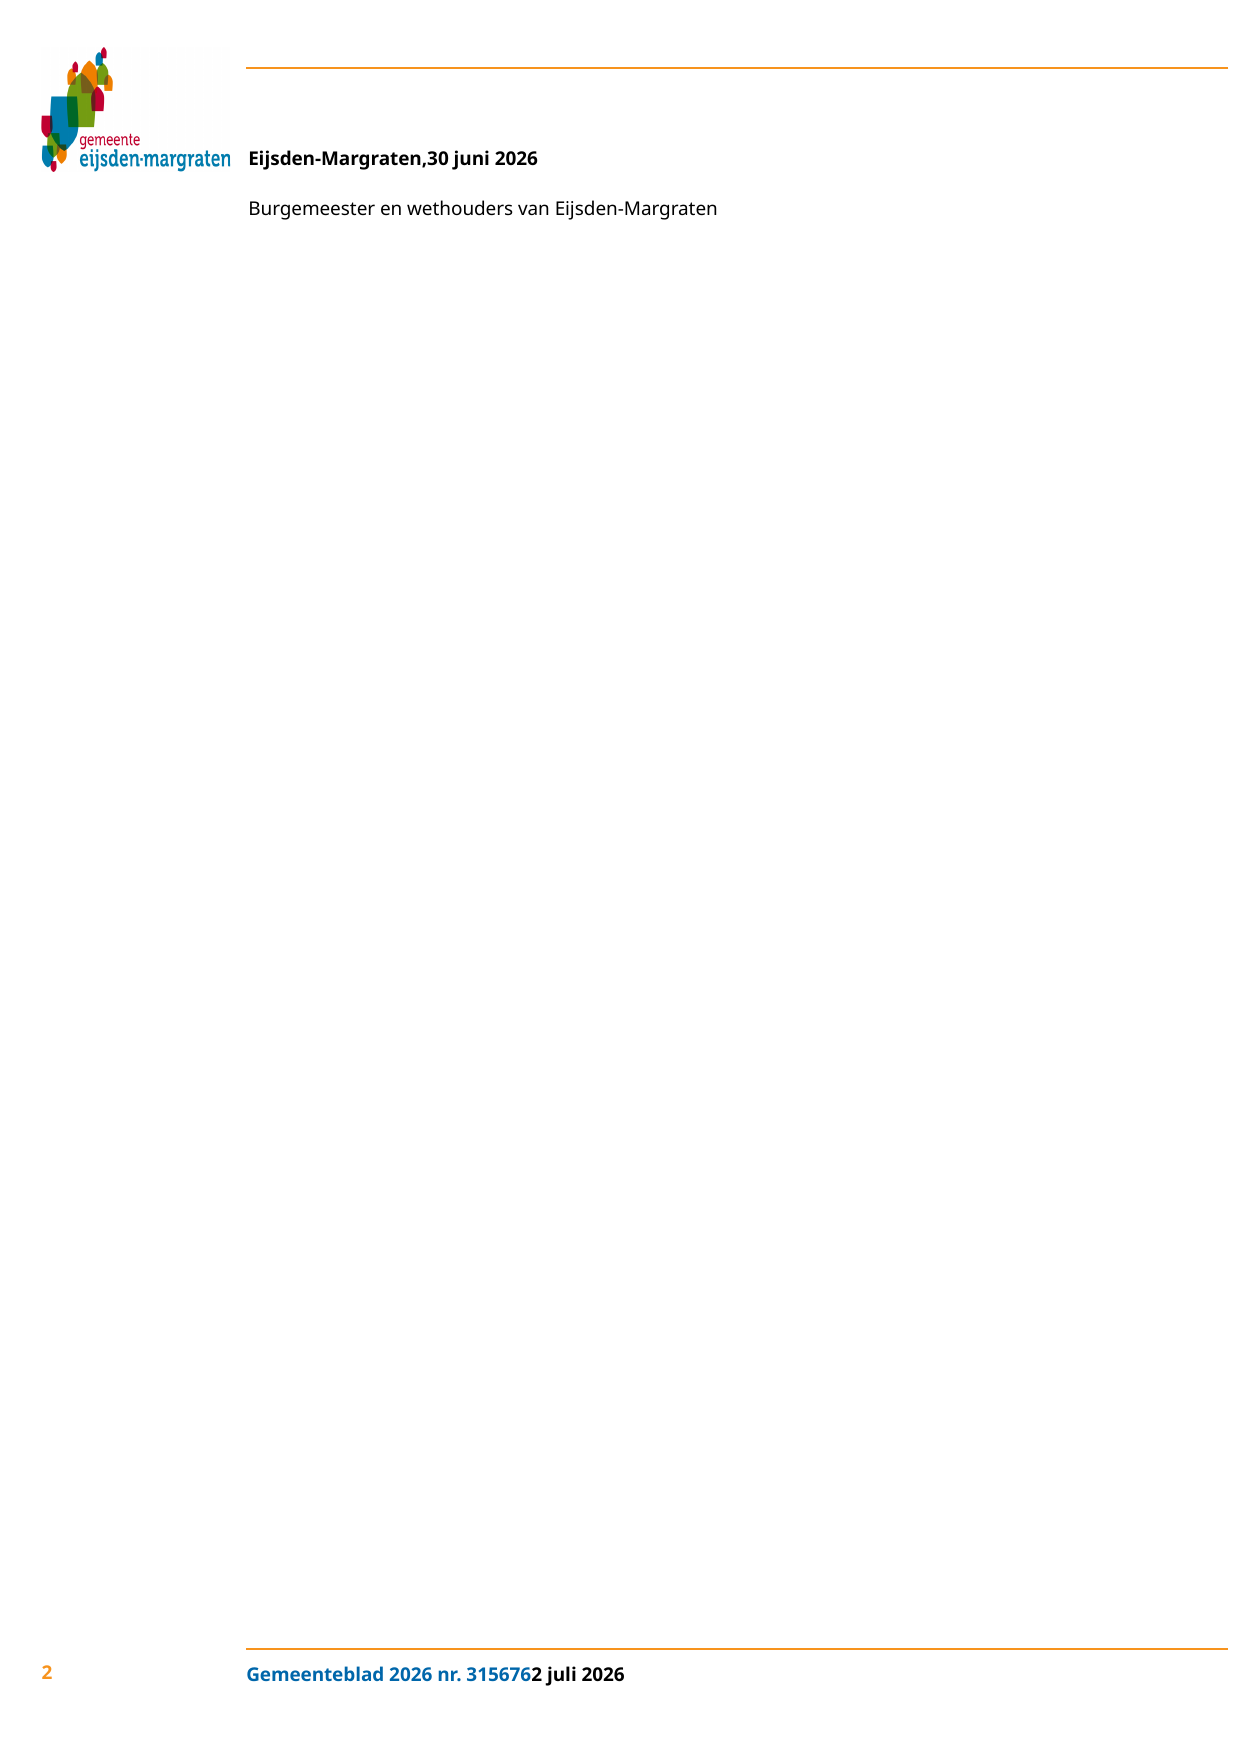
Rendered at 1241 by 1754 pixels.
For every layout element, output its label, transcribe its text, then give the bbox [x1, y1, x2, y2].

text Eijsden-Margraten,30 juni 2026 [248, 145, 1152, 171]
picture [41, 47, 231, 172]
text Burgemeester en wethouders van Eijsden-Margraten [248, 196, 1152, 221]
